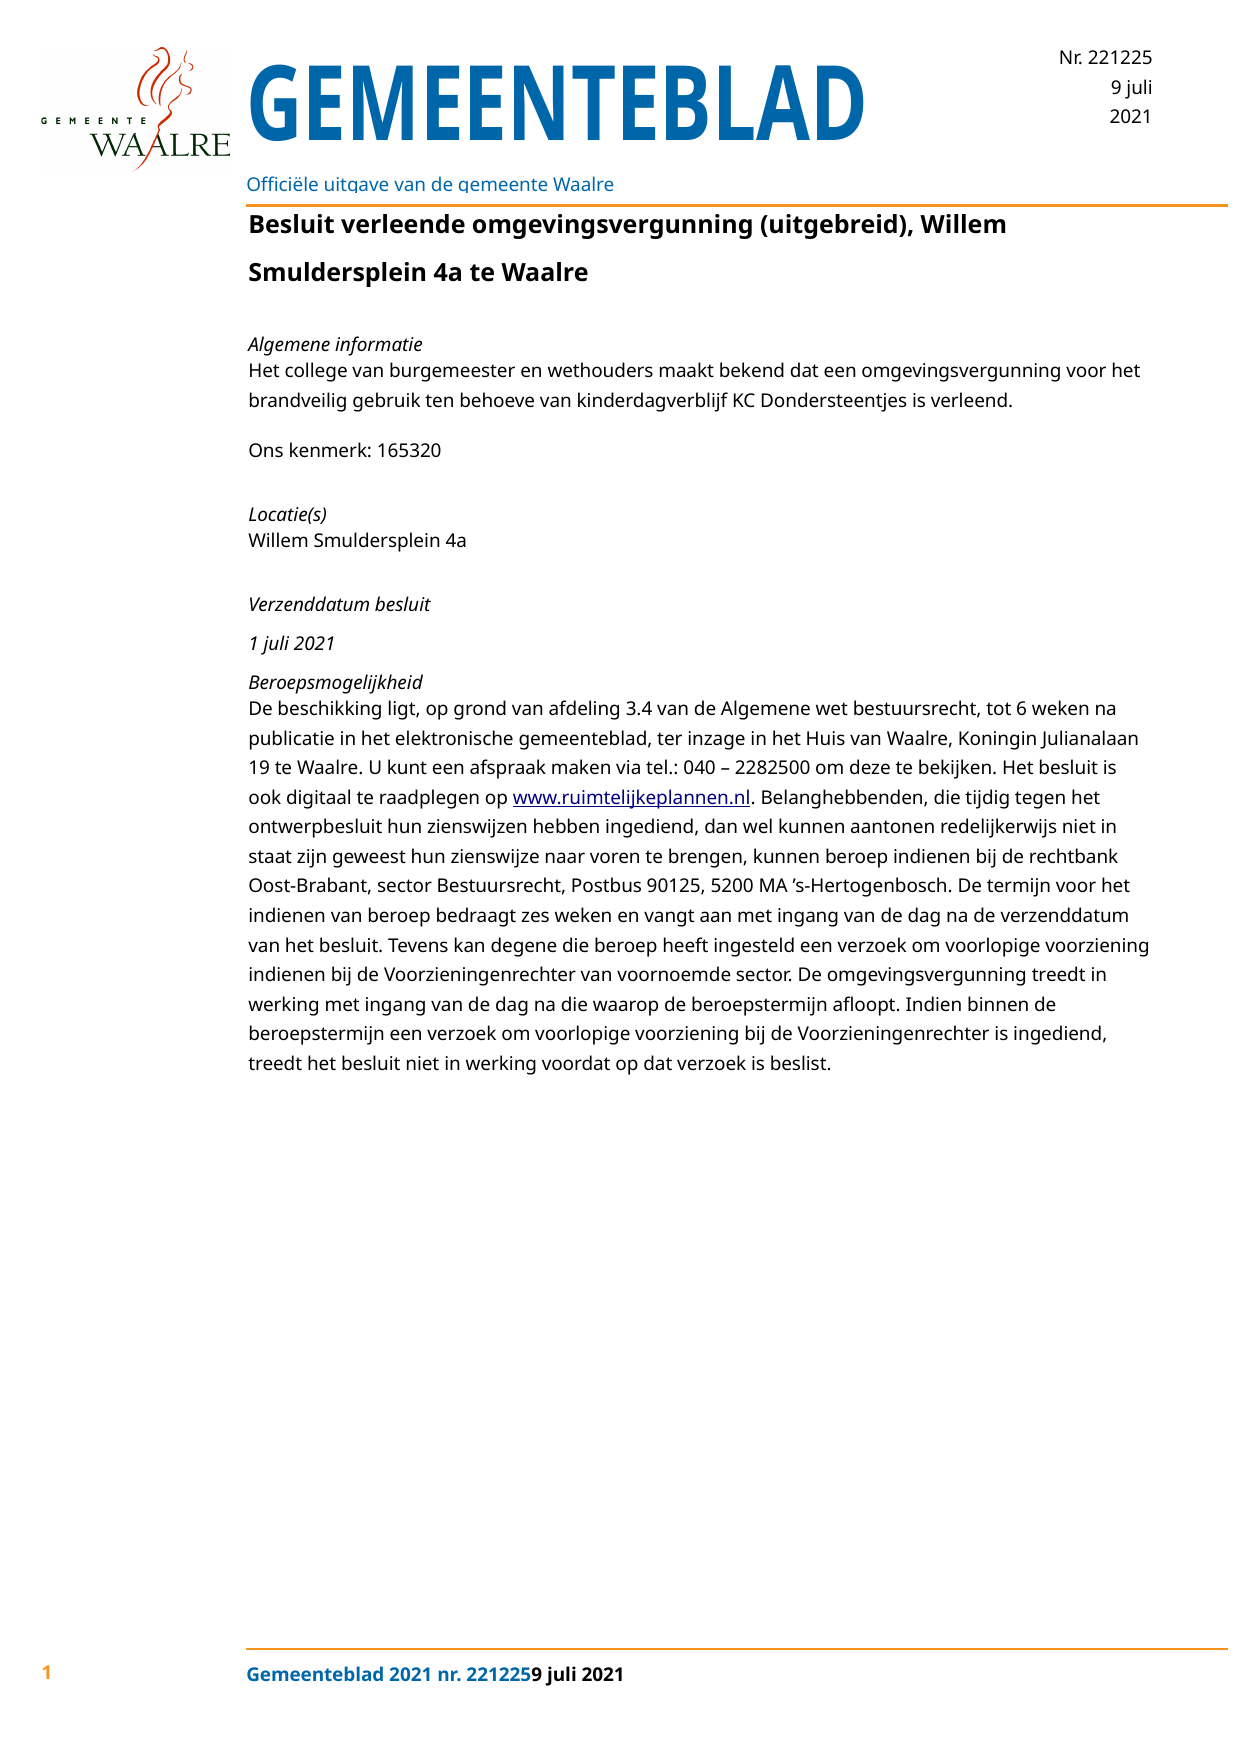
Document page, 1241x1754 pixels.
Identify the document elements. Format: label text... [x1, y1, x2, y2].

text Beroepsmogelijkheid [248, 669, 1152, 695]
text Verzenddatum besluit [248, 591, 1152, 617]
text Besluit verleende omgevingsvergunning (uitgebreid), Willem Smuldersplein 4a te Waalre [248, 207, 1152, 288]
text Locatie(s) [248, 501, 1152, 527]
text 1 juli 2021 [248, 630, 1152, 656]
picture [41, 47, 231, 172]
text De beschikking ligt, op grond van afdeling 3.4 van de Algemene wet bestuursrecht, tot 6 weken na publicatie in het elektronische gemeenteblad, ter inzage in het Huis van Waalre, Koningin Julianalaan 19 te Waalre. U kunt een afspraak maken via tel.: 040 – 2282500 om deze te bekijken. Het besluit is ook digitaal te raadplegen op www.ruimtelijkeplannen.nl. Belanghebbenden, die tijdig tegen het ontwerpbesluit hun zienswijzen hebben ingediend, dan wel kunnen aantonen redelijkerwijs niet in staat zijn geweest hun zienswijze naar voren te brengen, kunnen beroep indienen bij de rechtbank Oost-Brabant, sector Bestuursrecht, Postbus 90125, 5200 MA ’s-Hertogenbosch. De termijn voor het indienen van beroep bedraagt zes weken en vangt aan met ingang van de dag na de verzenddatum van het besluit. Tevens kan degene die beroep heeft ingesteld een verzoek om voorlopige voorziening indienen bij de Voorzieningenrechter van voornoemde sector. De omgevingsvergunning treedt in werking met ingang van de dag na die waarop de beroepstermijn afloopt. Indien binnen de beroepstermijn een verzoek om voorlopige voorziening bij de Voorzieningenrechter is ingediend, treedt het besluit niet in werking voordat op dat verzoek is beslist. [248, 695, 1152, 1076]
text Willem Smuldersplein 4a [248, 527, 1152, 553]
text Ons kenmerk: 165320 [248, 437, 1152, 463]
text Algemene informatie [248, 331, 1152, 357]
text Het college van burgemeester en wethouders maakt bekend dat een omgevingsvergunning voor het brandveilig gebruik ten behoeve van kinderdagverblijf KC Dondersteentjes is verleend. [248, 357, 1152, 412]
